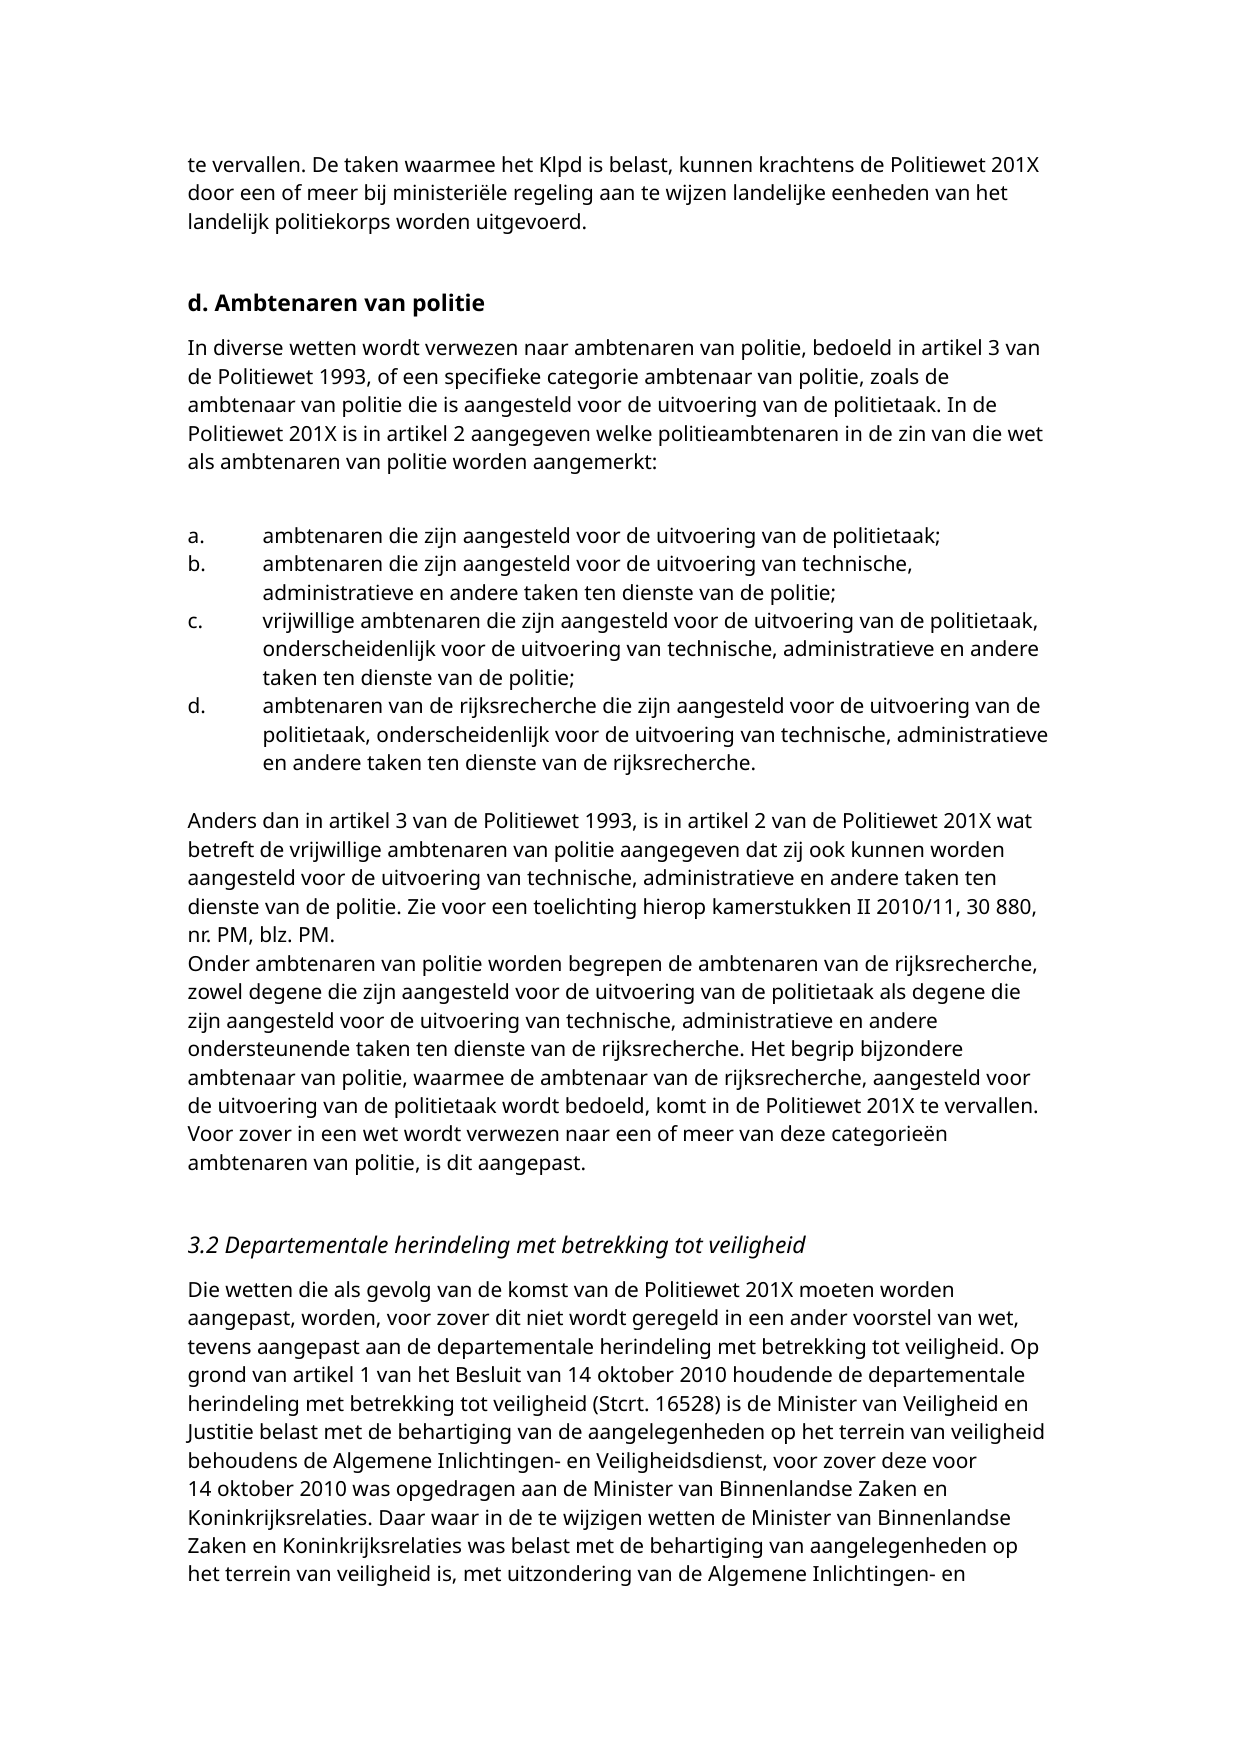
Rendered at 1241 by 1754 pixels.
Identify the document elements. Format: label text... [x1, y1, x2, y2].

subtitle 3.2 Departementale herindeling met betrekking tot veiligheid [187, 1229, 1053, 1260]
text Voor zover in een wet wordt verwezen naar een of meer van deze categorieën ambtenaren van politie, is dit aangepast. [187, 1119, 1053, 1176]
text In diverse wetten wordt verwezen naar ambtenaren van politie, bedoeld in artikel 3 van de Politiewet 1993, of een specifieke categorie ambtenaar van politie, zoals de ambtenaar van politie die is aangesteld voor de uitvoering van de politietaak. In de Politiewet 201X is in artikel 2 aangegeven welke politieambtenaren in de zin van die wet als ambtenaren van politie worden aangemerkt: [187, 333, 1053, 476]
text te vervallen. De taken waarmee het Klpd is belast, kunnen krachtens de Politiewet 201X door een of meer bij ministeriële regeling aan te wijzen landelijke eenheden van het landelijk politiekorps worden uitgevoerd. [187, 150, 1053, 235]
list ambtenaren die zijn aangesteld voor de uitvoering van de politietaak; [187, 521, 1053, 549]
list vrijwillige ambtenaren die zijn aangesteld voor de uitvoering van de politietaak, onderscheidenlijk voor de uitvoering van technische, administratieve en andere taken ten dienste van de politie; [187, 606, 1053, 691]
subtitle d. Ambtenaren van politie [187, 287, 1053, 318]
text Onder ambtenaren van politie worden begrepen de ambtenaren van de rijksrecherche, zowel degene die zijn aangesteld voor de uitvoering van de politietaak als degene die zijn aangesteld voor de uitvoering van technische, administratieve en andere ondersteunende taken ten dienste van de rijksrecherche. Het begrip bijzondere ambtenaar van politie, waarmee de ambtenaar van de rijksrecherche, aangesteld voor de uitvoering van de politietaak wordt bedoeld, komt in de Politiewet 201X te vervallen. [187, 949, 1053, 1119]
text Anders dan in artikel 3 van de Politiewet 1993, is in artikel 2 van de Politiewet 201X wat betreft de vrijwillige ambtenaren van politie aangegeven dat zij ook kunnen worden aangesteld voor de uitvoering van technische, administratieve en andere taken ten dienste van de politie. Zie voor een toelichting hierop kamerstukken II 2010/11, 30 880, nr. PM, blz. PM. [187, 807, 1053, 949]
text Die wetten die als gevolg van de komst van de Politiewet 201X moeten worden aangepast, worden, voor zover dit niet wordt geregeld in een ander voorstel van wet, tevens aangepast aan de departementale herindeling met betrekking tot veiligheid. Op grond van artikel 1 van het Besluit van 14 oktober 2010 houdende de departementale herindeling met betrekking tot veiligheid (Stcrt. 16528) is de Minister van Veiligheid en Justitie belast met de behartiging van de aangelegenheden op het terrein van veiligheid behoudens de Algemene Inlichtingen- en Veiligheidsdienst, voor zover deze voor 14 oktober 2010 was opgedragen aan de Minister van Binnenlandse Zaken en Koninkrijksrelaties. Daar waar in de te wijzigen wetten de Minister van Binnenlandse Zaken en Koninkrijksrelaties was belast met de behartiging van aangelegenheden op het terrein van veiligheid is, met uitzondering van de Algemene Inlichtingen- en [187, 1275, 1053, 1588]
list ambtenaren van de rijksrecherche die zijn aangesteld voor de uitvoering van de politietaak, onderscheidenlijk voor de uitvoering van technische, administratieve en andere taken ten dienste van de rijksrecherche. [187, 691, 1053, 777]
list ambtenaren die zijn aangesteld voor de uitvoering van technische, administratieve en andere taken ten dienste van de politie; [187, 549, 1053, 606]
